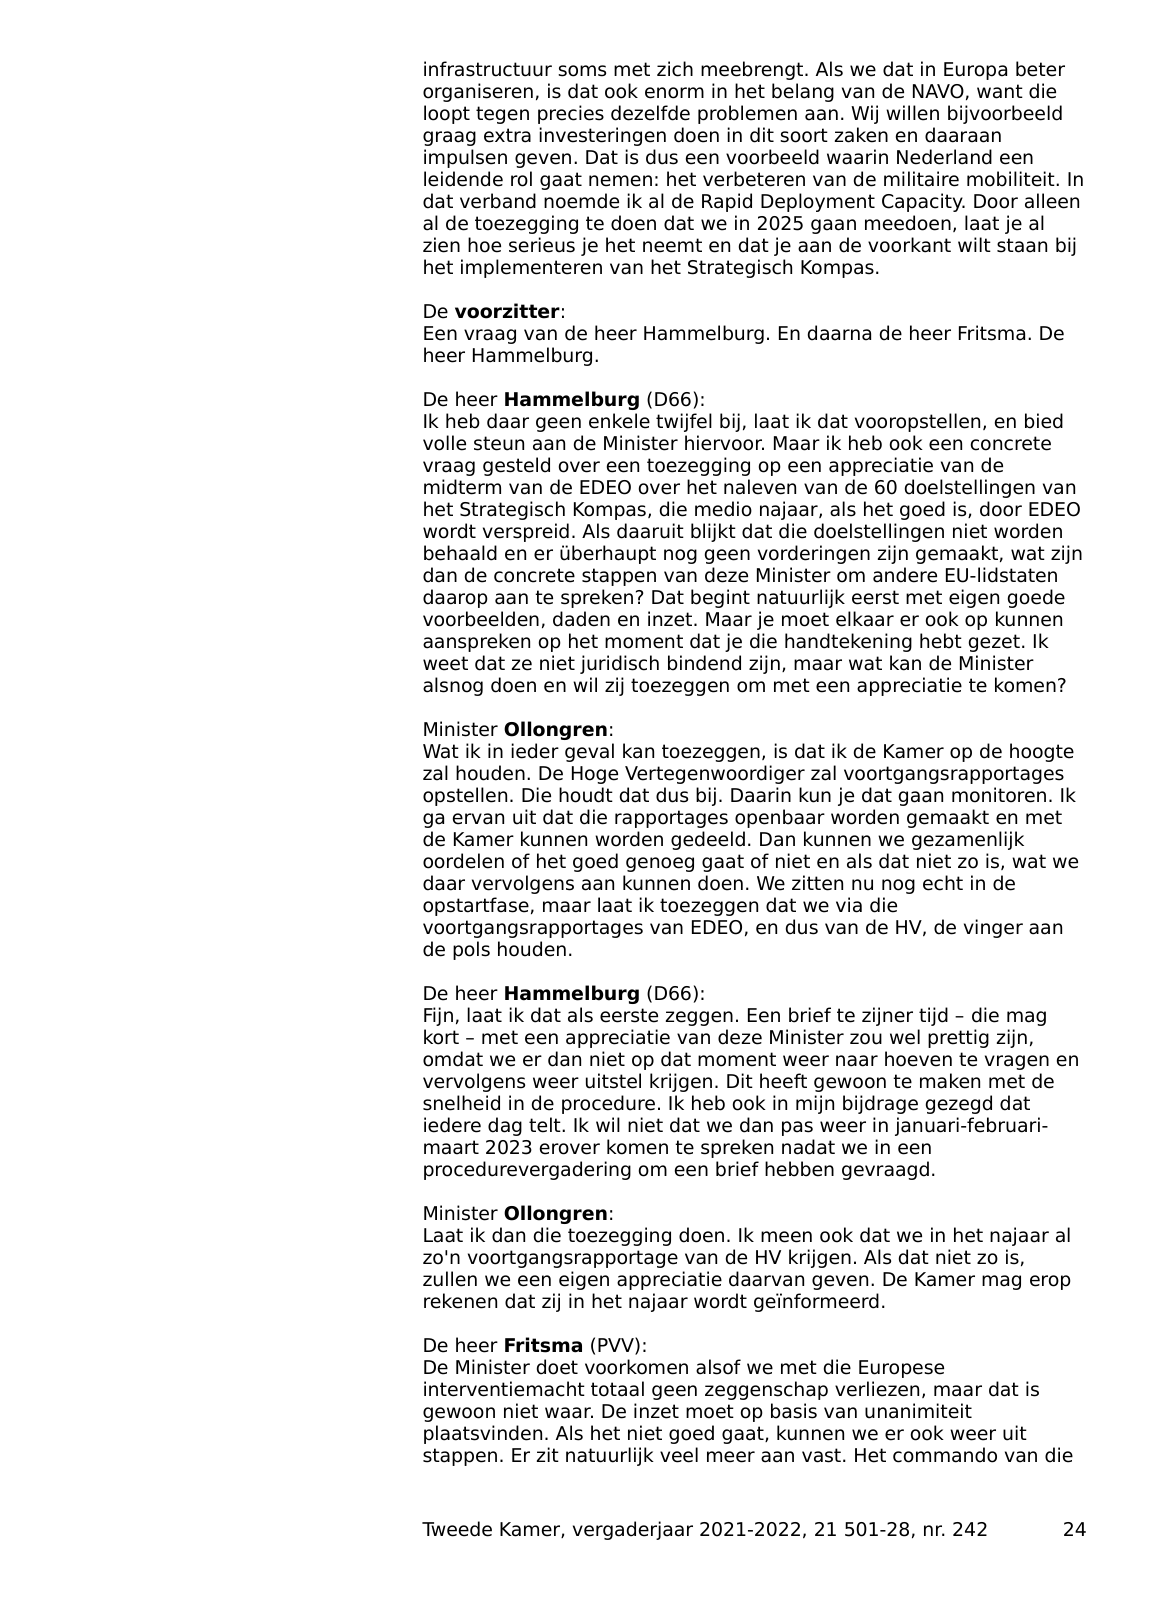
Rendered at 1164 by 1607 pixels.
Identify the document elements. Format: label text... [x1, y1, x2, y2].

text Wat ik in ieder geval kan toezeggen, is dat ik de Kamer op de hoogte zal houden. De Hoge Vertegenwoordiger zal voortgangsrapportages opstellen. Die houdt dat dus bij. Daarin kun je dat gaan monitoren. Ik ga ervan uit dat die rapportages openbaar worden gemaakt en met de Kamer kunnen worden gedeeld. Dan kunnen we gezamenlijk oordelen of het goed genoeg gaat of niet en als dat niet zo is, wat we daar vervolgens aan kunnen doen. We zitten nu nog echt in de opstartfase, maar laat ik toezeggen dat we via die voortgangsrapportages van EDEO, en dus van de HV, de vinger aan de pols houden. [422, 741, 1087, 961]
text infrastructuur soms met zich meebrengt. Als we dat in Europa beter organiseren, is dat ook enorm in het belang van de NAVO, want die loopt tegen precies dezelfde problemen aan. Wij willen bijvoorbeeld graag extra investeringen doen in dit soort zaken en daaraan impulsen geven. Dat is dus een voorbeeld waarin Nederland een leidende rol gaat nemen: het verbeteren van de militaire mobiliteit. In dat verband noemde ik al de Rapid Deployment Capacity. Door alleen al de toezegging te doen dat we in 2025 gaan meedoen, laat je al zien hoe serieus je het neemt en dat je aan de voorkant wilt staan bij het implementeren van het Strategisch Kompas. [422, 59, 1087, 279]
text De Minister doet voorkomen alsof we met die Europese interventiemacht totaal geen zeggenschap verliezen, maar dat is gewoon niet waar. De inzet moet op basis van unanimiteit plaatsvinden. Als het niet goed gaat, kunnen we er ook weer uit stappen. Er zit natuurlijk veel meer aan vast. Het commando van die [422, 1357, 1087, 1467]
text Minister Ollongren: [422, 1203, 1087, 1225]
text Ik heb daar geen enkele twijfel bij, laat ik dat vooropstellen, en bied volle steun aan de Minister hiervoor. Maar ik heb ook een concrete vraag gesteld over een toezegging op een appreciatie van de midterm van de EDEO over het naleven van de 60 doelstellingen van het Strategisch Kompas, die medio najaar, als het goed is, door EDEO wordt verspreid. Als daaruit blijkt dat die doelstellingen niet worden behaald en er überhaupt nog geen vorderingen zijn gemaakt, wat zijn dan de concrete stappen van deze Minister om andere EU-lidstaten daarop aan te spreken? Dat begint natuurlijk eerst met eigen goede voorbeelden, daden en inzet. Maar je moet elkaar er ook op kunnen aanspreken op het moment dat je die handtekening hebt gezet. Ik weet dat ze niet juridisch bindend zijn, maar wat kan de Minister alsnog doen en wil zij toezeggen om met een appreciatie te komen? [422, 411, 1087, 697]
text De voorzitter: [422, 301, 1087, 323]
text Een vraag van de heer Hammelburg. En daarna de heer Fritsma. De heer Hammelburg. [422, 323, 1087, 367]
text De heer Hammelburg (D66): [422, 983, 1087, 1005]
text Laat ik dan die toezegging doen. Ik meen ook dat we in het najaar al zo'n voortgangsrapportage van de HV krijgen. Als dat niet zo is, zullen we een eigen appreciatie daarvan geven. De Kamer mag erop rekenen dat zij in het najaar wordt geïnformeerd. [422, 1225, 1087, 1313]
text De heer Fritsma (PVV): [422, 1335, 1087, 1357]
text De heer Hammelburg (D66): [422, 389, 1087, 411]
text Fijn, laat ik dat als eerste zeggen. Een brief te zijner tijd – die mag kort – met een appreciatie van deze Minister zou wel prettig zijn, omdat we er dan niet op dat moment weer naar hoeven te vragen en vervolgens weer uitstel krijgen. Dit heeft gewoon te maken met de snelheid in de procedure. Ik heb ook in mijn bijdrage gezegd dat iedere dag telt. Ik wil niet dat we dan pas weer in januari-februari-maart 2023 erover komen te spreken nadat we in een procedurevergadering om een brief hebben gevraagd. [422, 1005, 1087, 1181]
text Minister Ollongren: [422, 719, 1087, 741]
